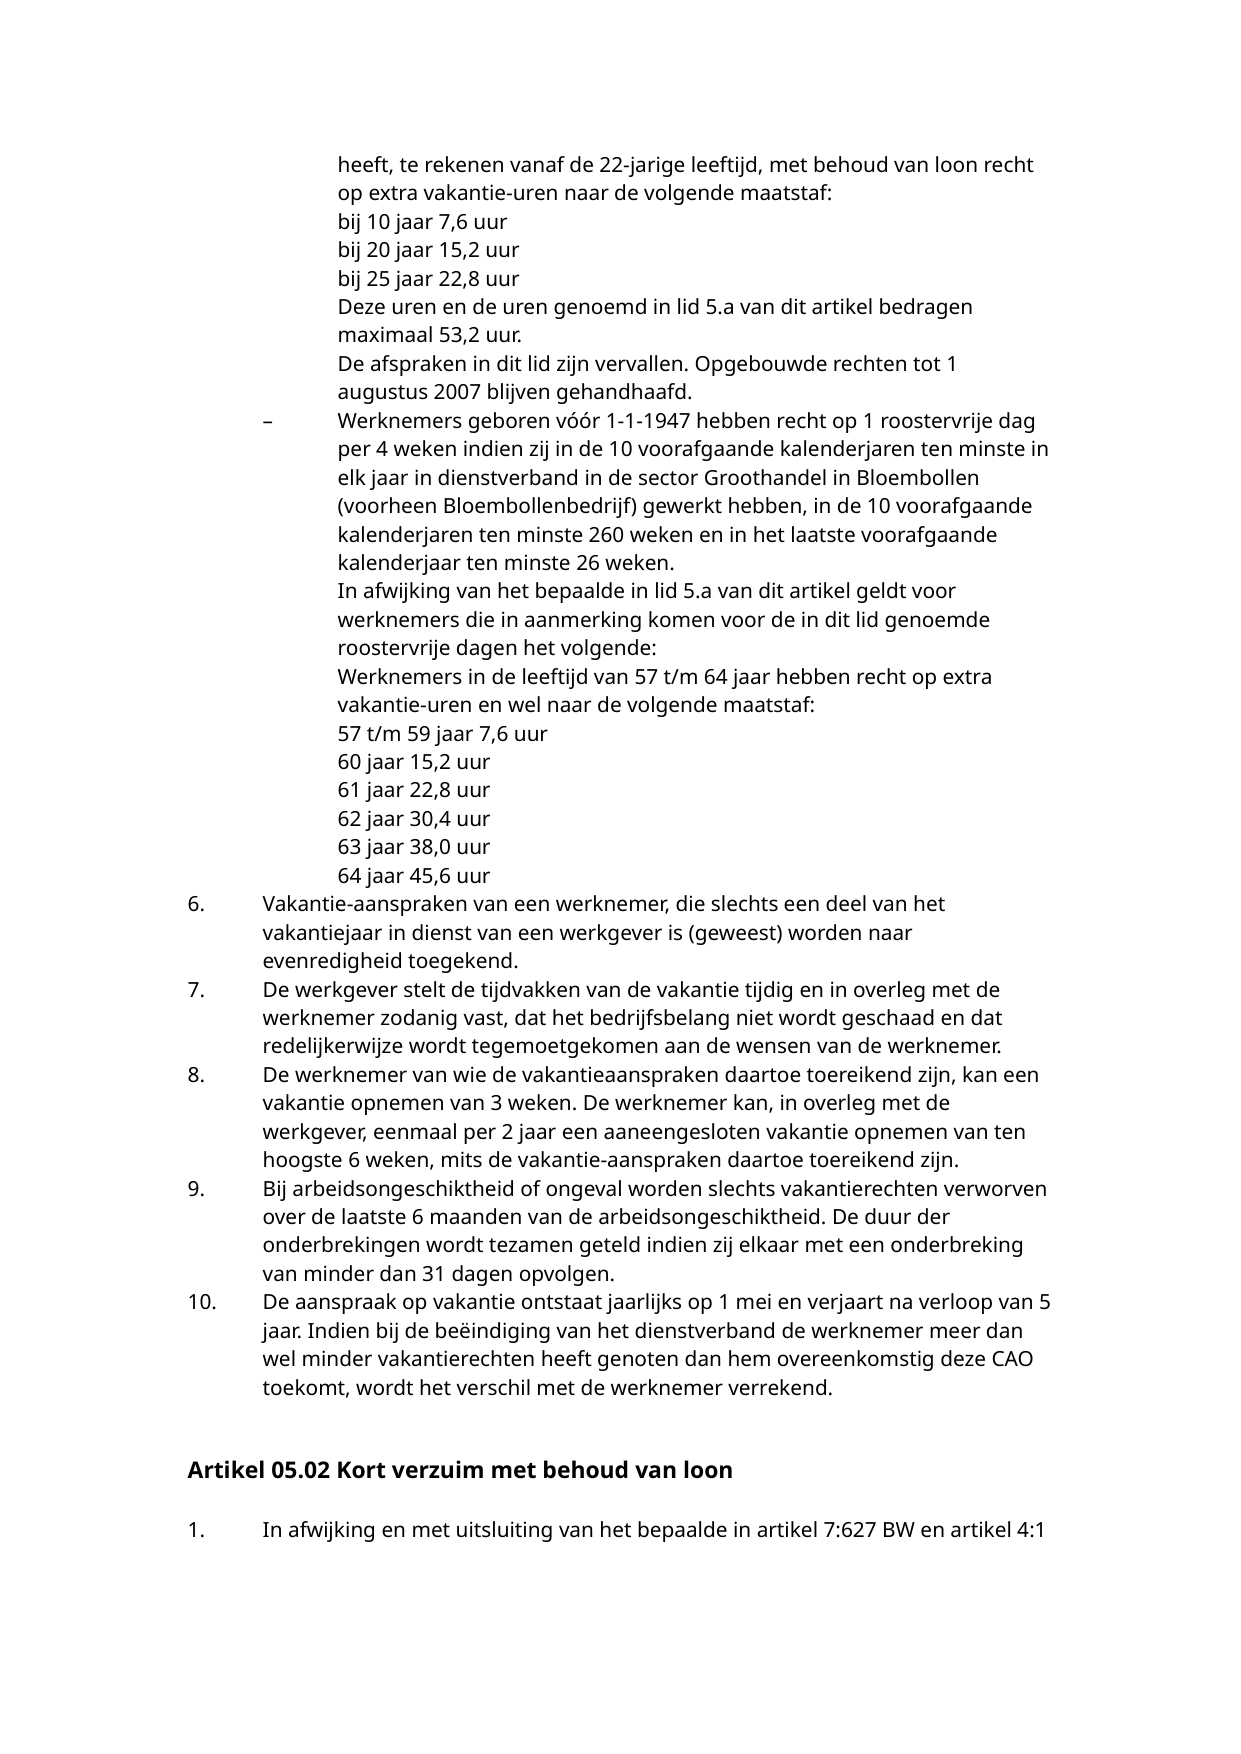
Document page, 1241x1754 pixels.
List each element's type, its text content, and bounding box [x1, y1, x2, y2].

list Werknemers geboren vóór 1-1-1947 hebben recht op 1 roostervrije dag per 4 weken indien zij in de 10 voorafgaande kalenderjaren ten minste in elk jaar in dienstverband in de sector Groothandel in Bloembollen (voorheen Bloembollenbedrijf) gewerkt hebben, in de 10 voorafgaande kalenderjaren ten minste 260 weken en in het laatste voorafgaande kalenderjaar ten minste 26 weken. [262, 406, 1053, 577]
list 64 jaar 45,6 uur [262, 861, 1053, 889]
list 61 jaar 22,8 uur [262, 776, 1053, 804]
list Bij arbeidsongeschiktheid of ongeval worden slechts vakantierechten verworven over de laatste 6 maanden van de arbeidsongeschiktheid. De duur der onderbrekingen wordt tezamen geteld indien zij elkaar met een onderbreking van minder dan 31 dagen opvolgen. [187, 1174, 1053, 1287]
list Werknemers in de leeftijd van 57 t/m 64 jaar hebben recht op extra vakantie-uren en wel naar de volgende maatstaf: [262, 662, 1053, 719]
list De werknemer van wie de vakantieaanspraken daartoe toereikend zijn, kan een vakantie opnemen van 3 weken. De werknemer kan, in overleg met de werkgever, eenmaal per 2 jaar een aaneengesloten vakantie opnemen van ten hoogste 6 weken, mits de vakantie-aanspraken daartoe toereikend zijn. [187, 1060, 1053, 1174]
list De aanspraak op vakantie ontstaat jaarlijks op 1 mei en verjaart na verloop van 5 jaar. Indien bij de beëindiging van het dienstverband de werknemer meer dan wel minder vakantierechten heeft genoten dan hem overeenkomstig deze CAO toekomt, wordt het verschil met de werknemer verrekend. [187, 1287, 1053, 1401]
list Vakantie-aanspraken van een werknemer, die slechts een deel van het vakantiejaar in dienst van een werkgever is (geweest) worden naar evenredigheid toegekend. [187, 889, 1053, 975]
list In afwijking van het bepaalde in lid 5.a van dit artikel geldt voor werknemers die in aanmerking komen voor de in dit lid genoemde roostervrije dagen het volgende: [262, 577, 1053, 662]
list bij 20 jaar 15,2 uur [262, 235, 1053, 264]
list De afspraken in dit lid zijn vervallen. Opgebouwde rechten tot 1 augustus 2007 blijven gehandhaafd. [262, 349, 1053, 406]
list 60 jaar 15,2 uur [262, 747, 1053, 776]
list De werkgever stelt de tijdvakken van de vakantie tijdig en in overleg met de werknemer zodanig vast, dat het bedrijfsbelang niet wordt geschaad en dat redelijkerwijze wordt tegemoetgekomen aan de wensen van de werknemer. [187, 975, 1053, 1060]
subtitle Artikel 05.02 Kort verzuim met behoud van loon [187, 1454, 1053, 1485]
list Deze uren en de uren genoemd in lid 5.a van dit artikel bedragen maximaal 53,2 uur. [262, 292, 1053, 349]
list 62 jaar 30,4 uur [262, 804, 1053, 832]
list bij 10 jaar 7,6 uur [262, 207, 1053, 235]
list In afwijking en met uitsluiting van het bepaalde in artikel 7:627 BW en artikel 4:1 [187, 1515, 1053, 1543]
list bij 25 jaar 22,8 uur [262, 264, 1053, 292]
list heeft, te rekenen vanaf de 22-jarige leeftijd, met behoud van loon recht op extra vakantie-uren naar de volgende maatstaf: [262, 150, 1053, 207]
list 57 t/m 59 jaar 7,6 uur [262, 719, 1053, 747]
list 63 jaar 38,0 uur [262, 832, 1053, 861]
